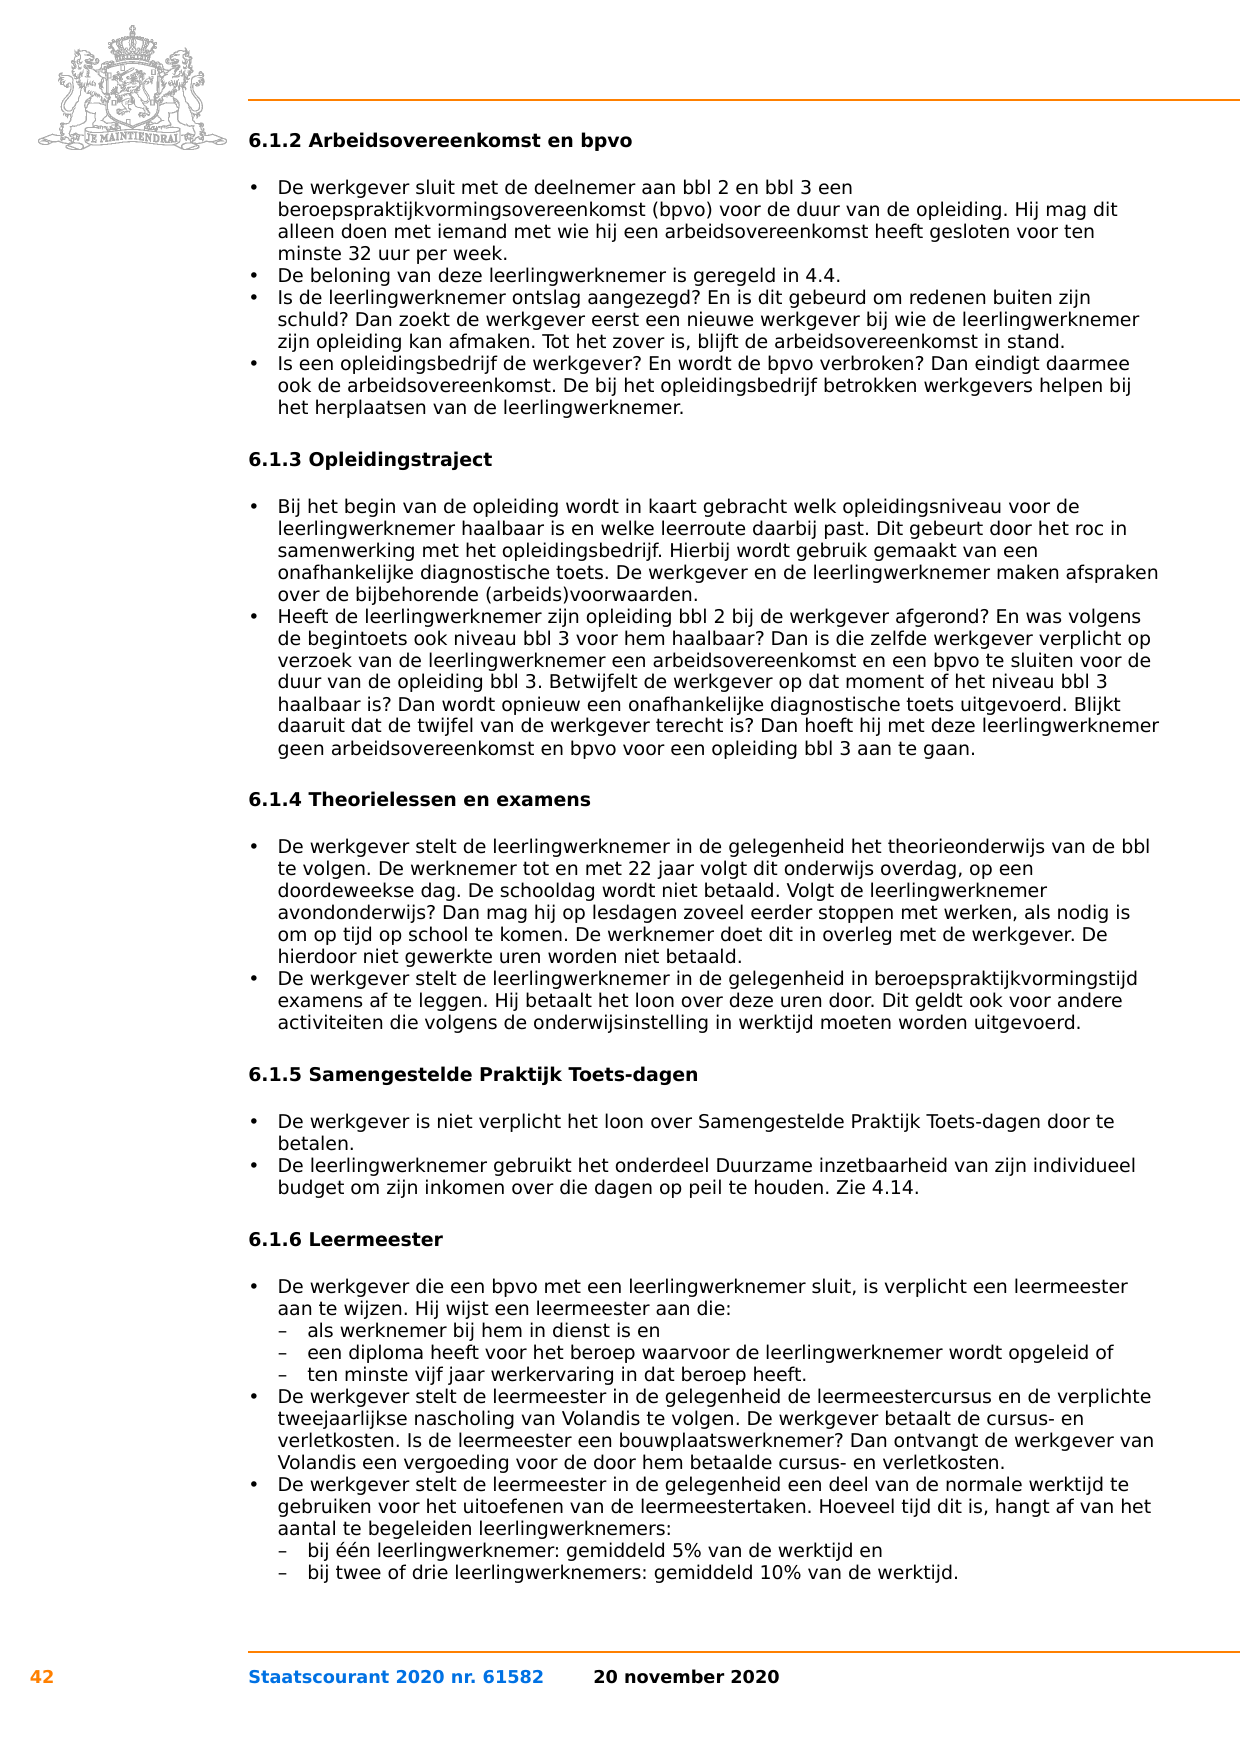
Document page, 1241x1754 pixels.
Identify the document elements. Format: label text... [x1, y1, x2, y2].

subtitle 6.1.3 Opleidingstraject [248, 449, 1163, 471]
text • Is de leerlingwerknemer ontslag aangezegd? En is dit gebeurd om redenen buiten zijn schuld? Dan zoekt de werkgever eerst een nieuwe werkgever bij wie de leerlingwerknemer zijn opleiding kan afmaken. Tot het zover is, blijft de arbeidsovereenkomst in stand. [248, 287, 1163, 353]
text • Bij het begin van de opleiding wordt in kaart gebracht welk opleidingsniveau voor de leerlingwerknemer haalbaar is en welke leerroute daarbij past. Dit gebeurt door het roc in samenwerking met het opleidingsbedrijf. Hierbij wordt gebruik gemaakt van een onafhankelijke diagnostische toets. De werkgever en de leerlingwerknemer maken afspraken over de bijbehorende (arbeids)voorwaarden. [248, 496, 1163, 606]
text • De beloning van deze leerlingwerknemer is geregeld in 4.4. [248, 265, 1163, 287]
text • Is een opleidingsbedrijf de werkgever? En wordt de bpvo verbroken? Dan eindigt daarmee ook de arbeidsovereenkomst. De bij het opleidingsbedrijf betrokken werkgevers helpen bij het herplaatsen van de leerlingwerknemer. [248, 353, 1163, 419]
text – als werknemer bij hem in dienst is en [278, 1320, 1163, 1342]
text • De werkgever die een bpvo met een leerlingwerknemer sluit, is verplicht een leermeester aan te wijzen. Hij wijst een leermeester aan die: [248, 1276, 1163, 1320]
text – bij twee of drie leerlingwerknemers: gemiddeld 10% van de werktijd. [278, 1562, 1163, 1584]
subtitle 6.1.2 Arbeidsovereenkomst en bpvo [248, 130, 1163, 152]
picture [38, 25, 227, 150]
subtitle 6.1.4 Theorielessen en examens [248, 789, 1163, 811]
text – een diploma heeft voor het beroep waarvoor de leerlingwerknemer wordt opgeleid of [278, 1342, 1163, 1364]
text • Heeft de leerlingwerknemer zijn opleiding bbl 2 bij de werkgever afgerond? En was volgens de begintoets ook niveau bbl 3 voor hem haalbaar? Dan is die zelfde werkgever verplicht op verzoek van de leerlingwerknemer een arbeidsovereenkomst en een bpvo te sluiten voor de duur van de opleiding bbl 3. Betwijfelt de werkgever op dat moment of het niveau bbl 3 haalbaar is? Dan wordt opnieuw een onafhankelijke diagnostische toets uitgevoerd. Blijkt daaruit dat de twijfel van de werkgever terecht is? Dan hoeft hij met deze leerlingwerknemer geen arbeidsovereenkomst en bpvo voor een opleiding bbl 3 aan te gaan. [248, 606, 1163, 759]
text • De werkgever stelt de leerlingwerknemer in de gelegenheid het theorieonderwijs van de bbl te volgen. De werknemer tot en met 22 jaar volgt dit onderwijs overdag, op een doordeweekse dag. De schooldag wordt niet betaald. Volgt de leerlingwerknemer avondonderwijs? Dan mag hij op lesdagen zoveel eerder stoppen met werken, als nodig is om op tijd op school te komen. De werknemer doet dit in overleg met de werkgever. De hierdoor niet gewerkte uren worden niet betaald. [248, 836, 1163, 968]
text • De werkgever stelt de leermeester in de gelegenheid de leermeestercursus en de verplichte tweejaarlijkse nascholing van Volandis te volgen. De werkgever betaalt de cursus- en verletkosten. Is de leermeester een bouwplaatswerknemer? Dan ontvangt de werkgever van Volandis een vergoeding voor de door hem betaalde cursus- en verletkosten. [248, 1386, 1163, 1474]
text • De werkgever sluit met de deelnemer aan bbl 2 en bbl 3 een beroepspraktijkvormingsovereenkomst (bpvo) voor de duur van de opleiding. Hij mag dit alleen doen met iemand met wie hij een arbeidsovereenkomst heeft gesloten voor ten minste 32 uur per week. [248, 177, 1163, 265]
text – bij één leerlingwerknemer: gemiddeld 5% van de werktijd en [278, 1540, 1163, 1562]
text • De werkgever stelt de leermeester in de gelegenheid een deel van de normale werktijd te gebruiken voor het uitoefenen van de leermeestertaken. Hoeveel tijd dit is, hangt af van het aantal te begeleiden leerlingwerknemers: [248, 1474, 1163, 1540]
subtitle 6.1.6 Leermeester [248, 1229, 1163, 1251]
text • De werkgever is niet verplicht het loon over Samengestelde Praktijk Toets-dagen door te betalen. [248, 1111, 1163, 1155]
text • De werkgever stelt de leerlingwerknemer in de gelegenheid in beroepspraktijkvormingstijd examens af te leggen. Hij betaalt het loon over deze uren door. Dit geldt ook voor andere activiteiten die volgens de onderwijsinstelling in werktijd moeten worden uitgevoerd. [248, 968, 1163, 1034]
subtitle 6.1.5 Samengestelde Praktijk Toets-dagen [248, 1064, 1163, 1086]
text • De leerlingwerknemer gebruikt het onderdeel Duurzame inzetbaarheid van zijn individueel budget om zijn inkomen over die dagen op peil te houden. Zie 4.14. [248, 1155, 1163, 1199]
text – ten minste vijf jaar werkervaring in dat beroep heeft. [278, 1364, 1163, 1386]
